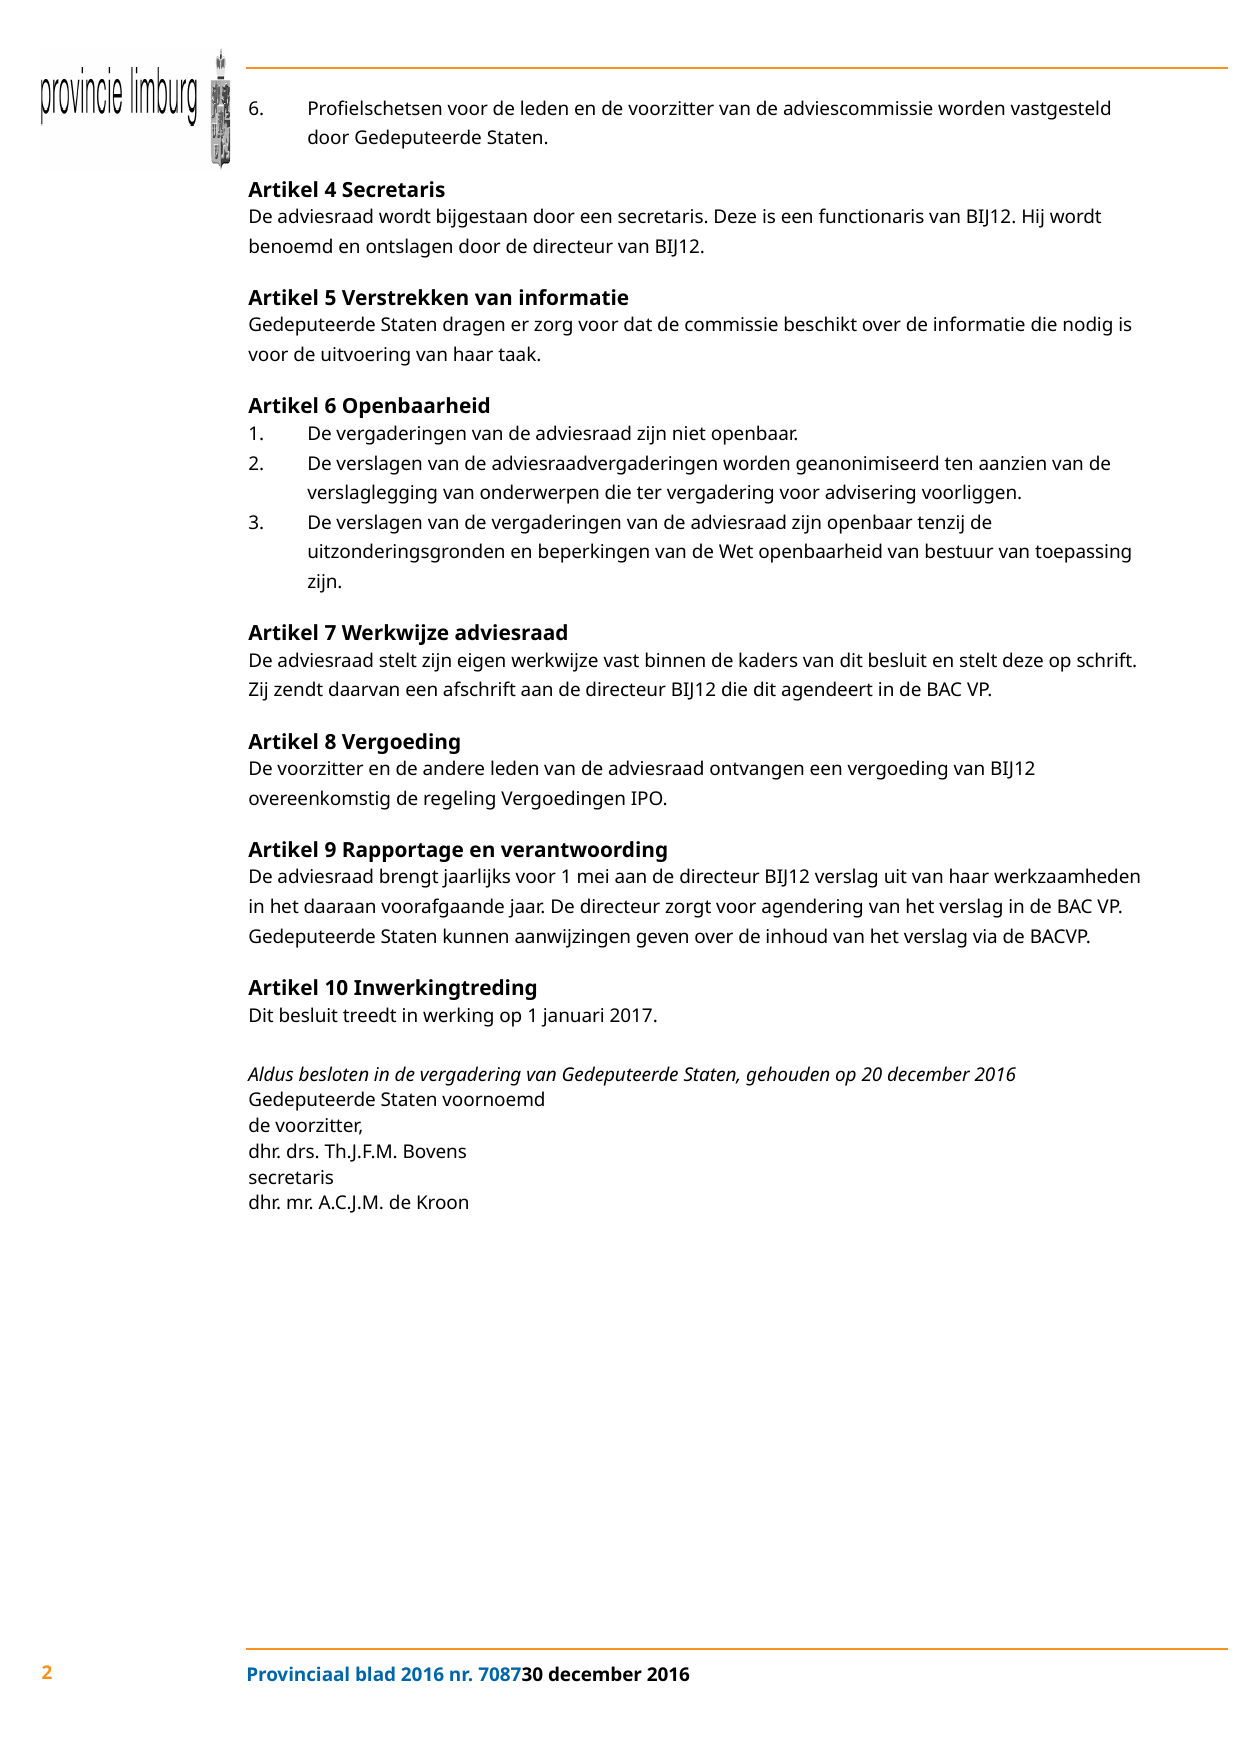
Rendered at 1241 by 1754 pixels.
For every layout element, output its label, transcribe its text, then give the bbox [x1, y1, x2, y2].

text De adviesraad brengt jaarlijks voor 1 mei aan de directeur BIJ12 verslag uit van haar werkzaamheden in het daaraan voorafgaande jaar. De directeur zorgt voor agendering van het verslag in de BAC VP. Gedeputeerde Staten kunnen aanwijzingen geven over de inhoud van het verslag via de BACVP. [248, 864, 1152, 949]
text Gedeputeerde Staten dragen er zorg voor dat de commissie beschikt over de informatie die nodig is voor de uitvoering van haar taak. [248, 312, 1152, 367]
text De voorzitter en de andere leden van de adviesraad ontvangen een vergoeding van BIJ12 overeenkomstig de regeling Vergoedingen IPO. [248, 755, 1152, 811]
text dhr. drs. Th.J.F.M. Bovens [248, 1138, 1152, 1164]
text De adviesraad wordt bijgestaan door een secretaris. Deze is een functionaris van BIJ12. Hij wordt benoemd en ontslagen door de directeur van BIJ12. [248, 203, 1152, 258]
list De verslagen van de adviesraadvergaderingen worden geanonimiseerd ten aanzien van de verslaglegging van onderwerpen die ter vergadering voor advisering voorliggen. [248, 450, 1152, 505]
list Profielschetsen voor de leden en de voorzitter van de adviescommissie worden vastgesteld door Gedeputeerde Staten. [248, 95, 1152, 150]
text Artikel 7 Werkwijze adviesraad [248, 618, 1152, 647]
text Artikel 6 Openbaarheid [248, 392, 1152, 420]
text Artikel 8 Vergoeding [248, 727, 1152, 755]
text Aldus besloten in de vergadering van Gedeputeerde Staten, gehouden op 20 december 2016 [248, 1061, 1152, 1087]
text Artikel 5 Verstrekken van informatie [248, 283, 1152, 312]
text Artikel 4 Secretaris [248, 175, 1152, 203]
text Gedeputeerde Staten voornoemd [248, 1087, 1152, 1112]
list De vergaderingen van de adviesraad zijn niet openbaar. [248, 420, 1152, 446]
text secretaris [248, 1164, 1152, 1189]
text De adviesraad stelt zijn eigen werkwijze vast binnen de kaders van dit besluit en stelt deze op schrift. Zij zendt daarvan een afschrift aan de directeur BIJ12 die dit agendeert in de BAC VP. [248, 647, 1152, 702]
text Dit besluit treedt in werking op 1 januari 2017. [248, 1002, 1152, 1027]
text dhr. mr. A.C.J.M. de Kroon [248, 1189, 1152, 1215]
list De verslagen van de vergaderingen van de adviesraad zijn openbaar tenzij de uitzonderingsgronden en beperkingen van de Wet openbaarheid van bestuur van toepassing zijn. [248, 509, 1152, 594]
text Artikel 9 Rapportage en verantwoording [248, 835, 1152, 864]
picture [41, 47, 231, 172]
text Artikel 10 Inwerkingtreding [248, 973, 1152, 1002]
text de voorzitter, [248, 1112, 1152, 1138]
